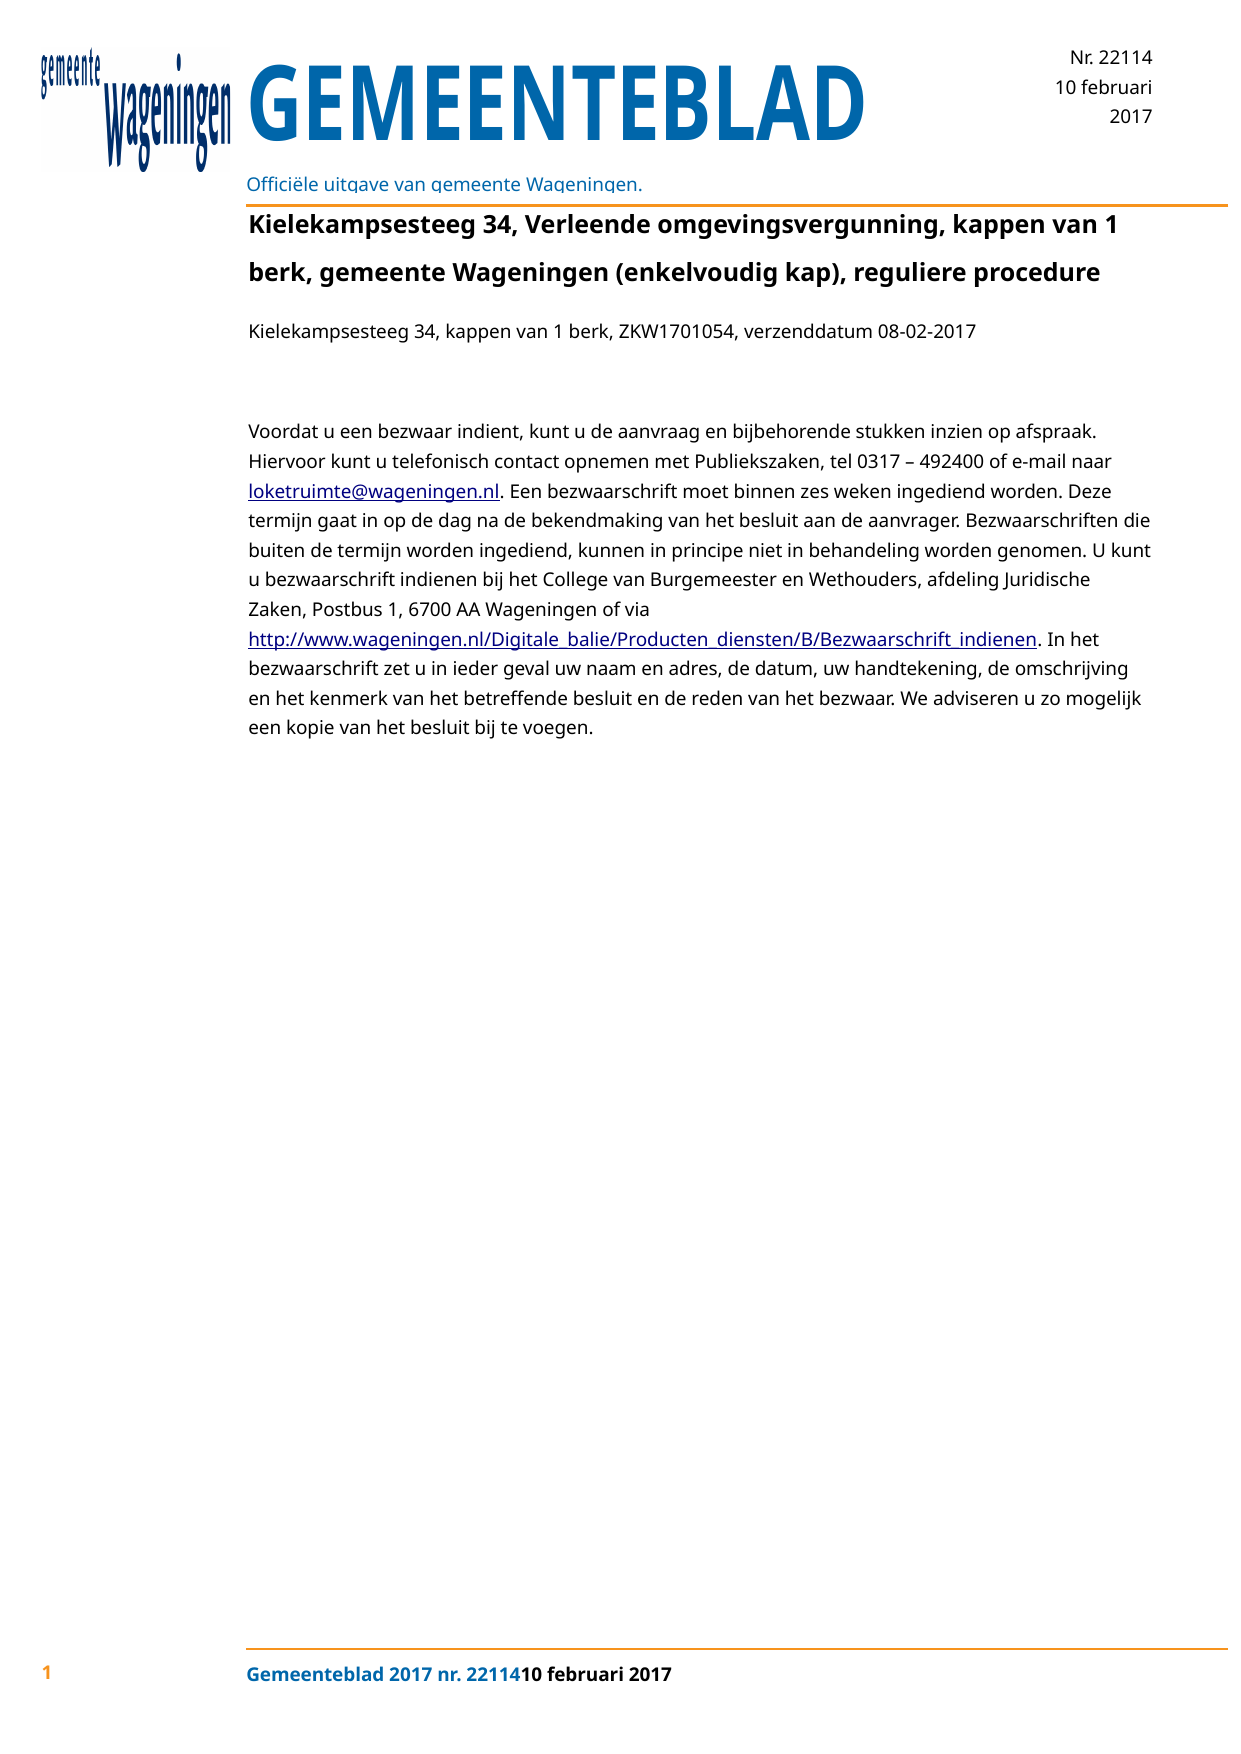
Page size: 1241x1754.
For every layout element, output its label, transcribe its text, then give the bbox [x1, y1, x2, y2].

text Kielekampsesteeg 34, Verleende omgevingsvergunning, kappen van 1 berk, gemeente Wageningen (enkelvoudig kap), reguliere procedure [248, 207, 1152, 288]
picture [41, 47, 231, 172]
text Voordat u een bezwaar indient, kunt u de aanvraag en bijbehorende stukken inzien op afspraak. Hiervoor kunt u telefonisch contact opnemen met Publiekszaken, tel 0317 – 492400 of e-mail naar loketruimte@wageningen.nl. Een bezwaarschrift moet binnen zes weken ingediend worden. Deze termijn gaat in op de dag na de bekendmaking van het besluit aan de aanvrager. Bezwaarschriften die buiten de termijn worden ingediend, kunnen in principe niet in behandeling worden genomen. U kunt u bezwaarschrift indienen bij het College van Burgemeester en Wethouders, afdeling Juridische Zaken, Postbus 1, 6700 AA Wageningen of via http://www.wageningen.nl/Digitale_balie/Producten_diensten/B/Bezwaarschrift_indienen. In het bezwaarschrift zet u in ieder geval uw naam en adres, de datum, uw handtekening, de omschrijving en het kenmerk van het betreffende besluit en de reden van het bezwaar. We adviseren u zo mogelijk een kopie van het besluit bij te voegen. [248, 419, 1152, 740]
text Kielekampsesteeg 34, kappen van 1 berk, ZKW1701054, verzenddatum 08-02-2017 [248, 318, 1152, 344]
